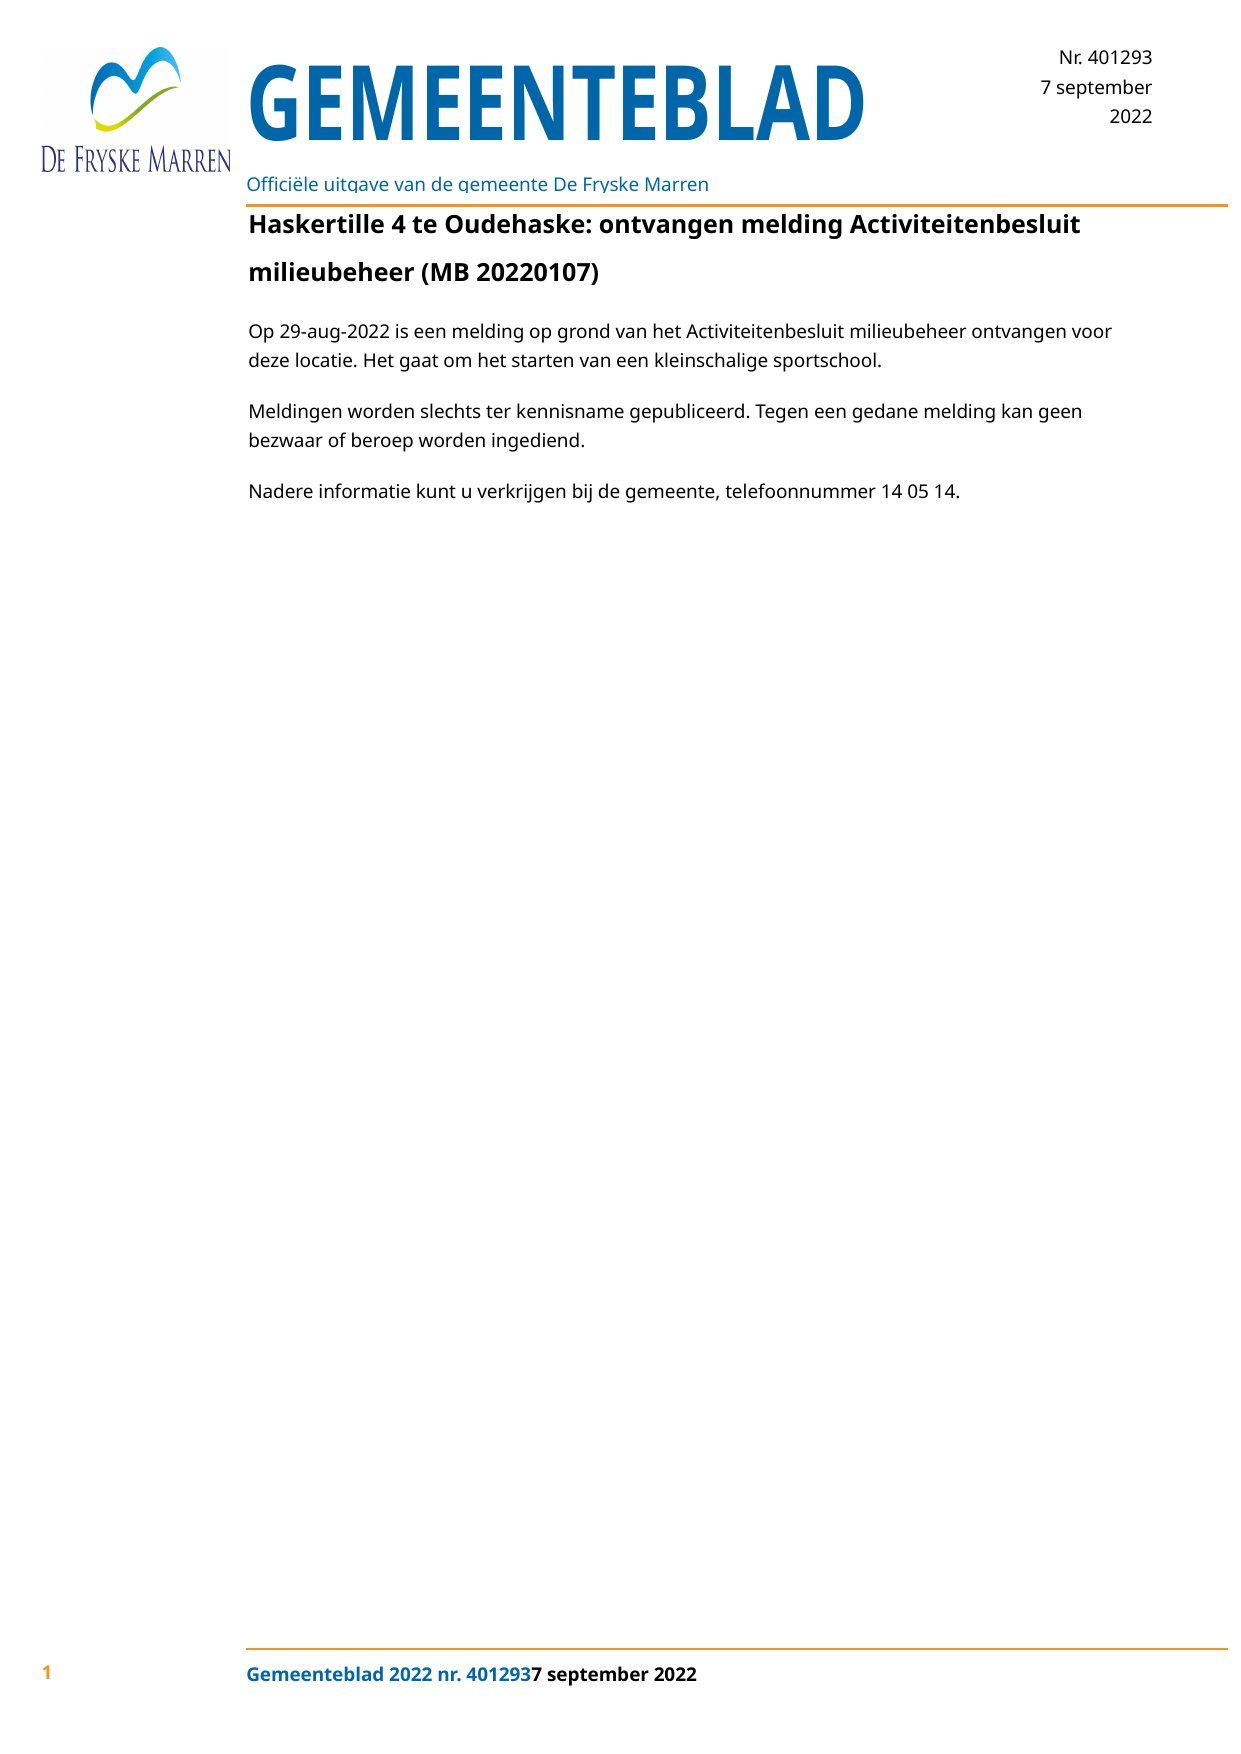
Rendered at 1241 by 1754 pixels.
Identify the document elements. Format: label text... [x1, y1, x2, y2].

text Op 29-aug-2022 is een melding op grond van het Activiteitenbesluit milieubeheer ontvangen voor deze locatie. Het gaat om het starten van een kleinschalige sportschool. [248, 318, 1152, 373]
picture [41, 47, 231, 172]
text Haskertille 4 te Oudehaske: ontvangen melding Activiteitenbesluit milieubeheer (MB 20220107) [248, 207, 1152, 288]
text Meldingen worden slechts ter kennisname gepubliceerd. Tegen een gedane melding kan geen bezwaar of beroep worden ingediend. [248, 398, 1152, 453]
text Nadere informatie kunt u verkrijgen bij de gemeente, telefoonnummer 14 05 14. [248, 478, 1152, 504]
